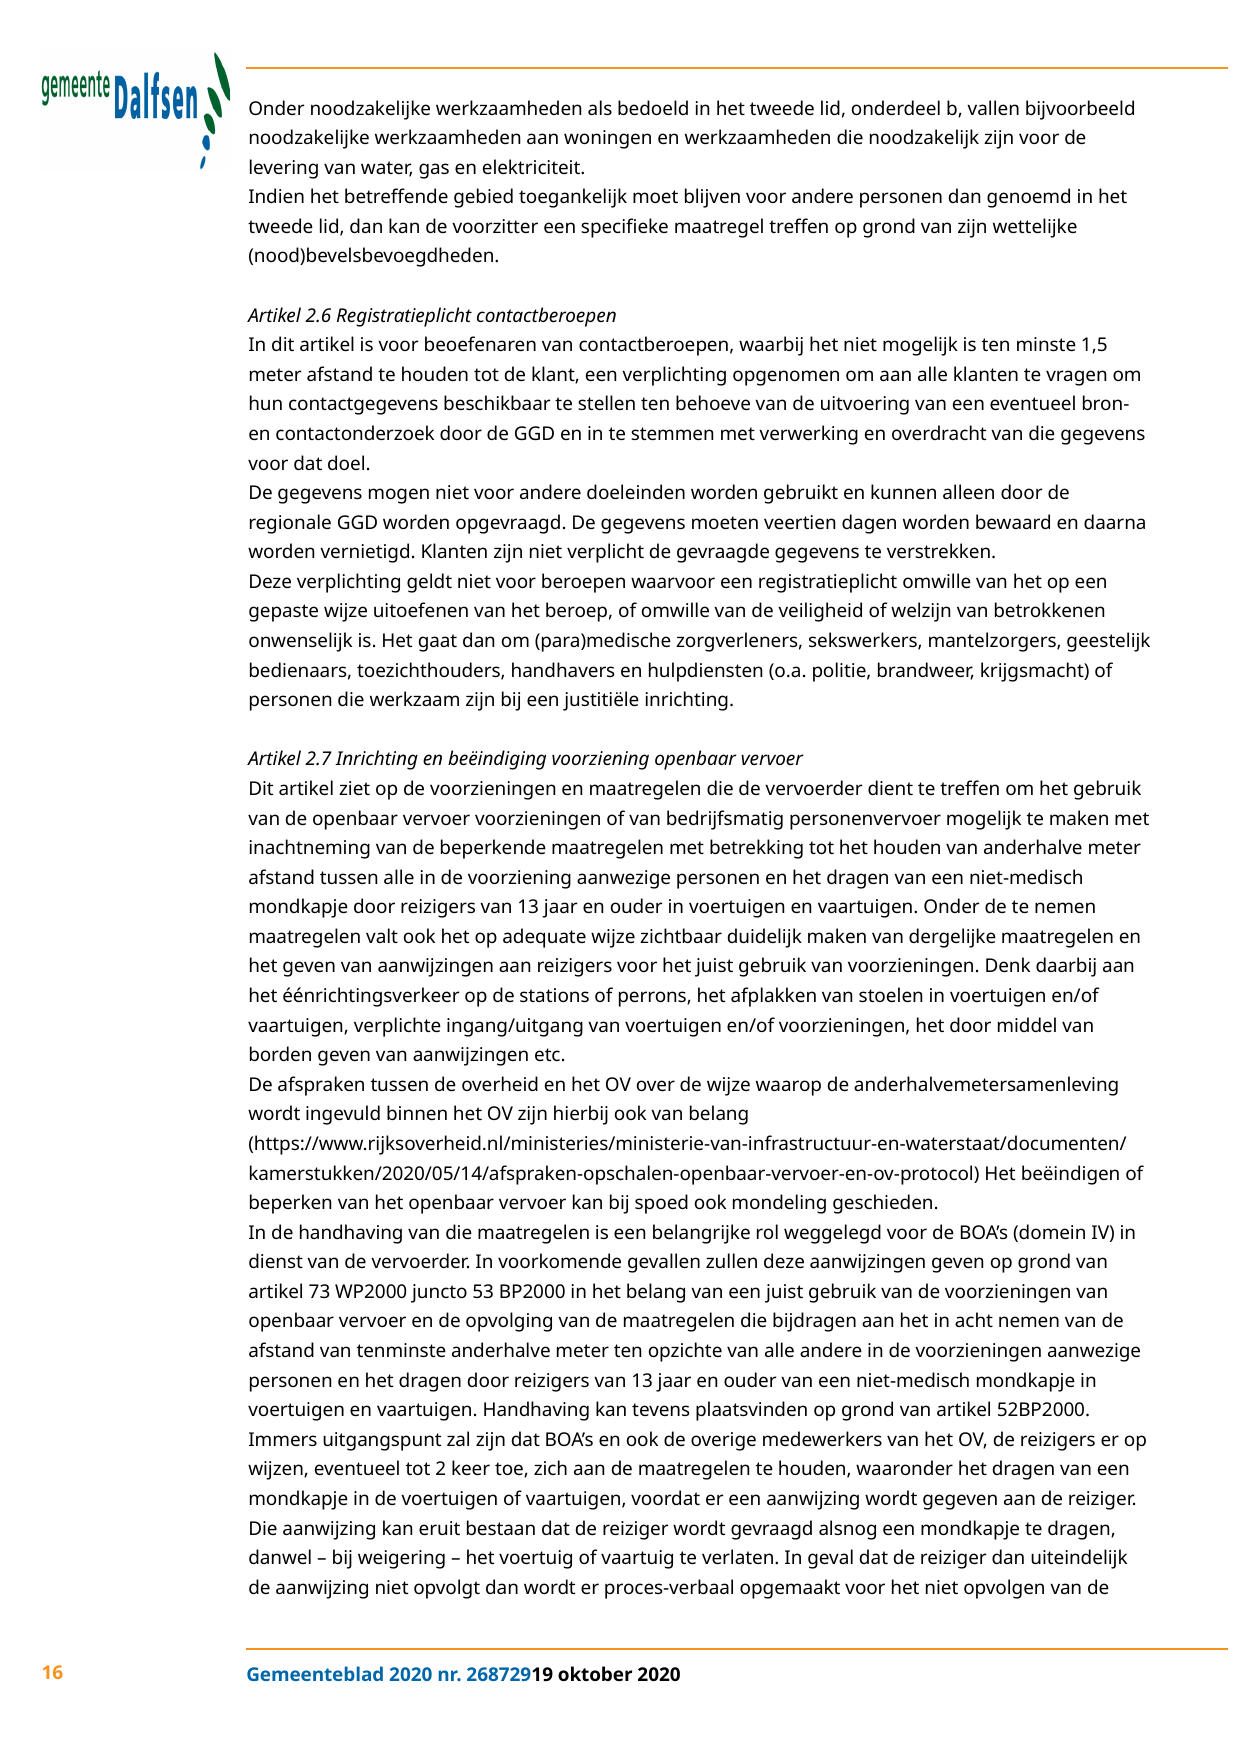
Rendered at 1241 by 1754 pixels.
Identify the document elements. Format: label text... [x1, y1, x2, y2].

text Onder noodzakelijke werkzaamheden als bedoeld in het tweede lid, onderdeel b, vallen bijvoorbeeld noodzakelijke werkzaamheden aan woningen en werkzaamheden die noodzakelijk zijn voor de levering van water, gas en elektriciteit. [248, 95, 1152, 180]
picture [41, 47, 231, 172]
text Indien het betreffende gebied toegankelijk moet blijven voor andere personen dan genoemd in het tweede lid, dan kan de voorzitter een specifieke maatregel treffen op grond van zijn wettelijke (nood)bevelsbevoegdheden. [248, 183, 1152, 268]
text Immers uitgangspunt zal zijn dat BOA’s en ook de overige medewerkers van het OV, de reizigers er op wijzen, eventueel tot 2 keer toe, zich aan de maatregelen te houden, waaronder het dragen van een mondkapje in de voertuigen of vaartuigen, voordat er een aanwijzing wordt gegeven aan de reiziger. Die aanwijzing kan eruit bestaan dat de reiziger wordt gevraagd alsnog een mondkapje te dragen, danwel – bij weigering – het voertuig of vaartuig te verlaten. In geval dat de reiziger dan uiteindelijk de aanwijzing niet opvolgt dan wordt er proces-verbaal opgemaakt voor het niet opvolgen van de [248, 1426, 1152, 1600]
text In de handhaving van die maatregelen is een belangrijke rol weggelegd voor de BOA’s (domein IV) in dienst van de vervoerder. In voorkomende gevallen zullen deze aanwijzingen geven op grond van artikel 73 WP2000 juncto 53 BP2000 in het belang van een juist gebruik van de voorzieningen van openbaar vervoer en de opvolging van de maatregelen die bijdragen aan het in acht nemen van de afstand van tenminste anderhalve meter ten opzichte van alle andere in de voorzieningen aanwezige personen en het dragen door reizigers van 13 jaar en ouder van een niet-medisch mondkapje in voertuigen en vaartuigen. Handhaving kan tevens plaatsvinden op grond van artikel 52BP2000. [248, 1219, 1152, 1422]
text Dit artikel ziet op de voorzieningen en maatregelen die de vervoerder dient te treffen om het gebruik van de openbaar vervoer voorzieningen of van bedrijfsmatig personenvervoer mogelijk te maken met inachtneming van de beperkende maatregelen met betrekking tot het houden van anderhalve meter afstand tussen alle in de voorziening aanwezige personen en het dragen van een niet-medisch mondkapje door reizigers van 13 jaar en ouder in voertuigen en vaartuigen. Onder de te nemen maatregelen valt ook het op adequate wijze zichtbaar duidelijk maken van dergelijke maatregelen en het geven van aanwijzingen aan reizigers voor het juist gebruik van voorzieningen. Denk daarbij aan het éénrichtingsverkeer op de stations of perrons, het afplakken van stoelen in voertuigen en/of vaartuigen, verplichte ingang/uitgang van voertuigen en/of voorzieningen, het door middel van borden geven van aanwijzingen etc. [248, 775, 1152, 1067]
text Artikel 2.7 Inrichting en beëindiging voorziening openbaar vervoer [248, 746, 1152, 771]
text De gegevens mogen niet voor andere doeleinden worden gebruikt en kunnen alleen door de regionale GGD worden opgevraagd. De gegevens moeten veertien dagen worden bewaard en daarna worden vernietigd. Klanten zijn niet verplicht de gevraagde gegevens te verstrekken. [248, 479, 1152, 564]
text Artikel 2.6 Registratieplicht contactberoepen [248, 302, 1152, 328]
text De afspraken tussen de overheid en het OV over de wijze waarop de anderhalvemetersamenleving wordt ingevuld binnen het OV zijn hierbij ook van belang (https://www.rijksoverheid.nl/ministeries/ministerie-van-infrastructuur-en-waterstaat/documenten/kamerstukken/2020/05/14/afspraken-opschalen-openbaar-vervoer-en-ov-protocol) Het beëindigen of beperken van het openbaar vervoer kan bij spoed ook mondeling geschieden. [248, 1071, 1152, 1215]
text In dit artikel is voor beoefenaren van contactberoepen, waarbij het niet mogelijk is ten minste 1,5 meter afstand te houden tot de klant, een verplichting opgenomen om aan alle klanten te vragen om hun contactgegevens beschikbaar te stellen ten behoeve van de uitvoering van een eventueel bron- en contactonderzoek door de GGD en in te stemmen met verwerking en overdracht van die gegevens voor dat doel. [248, 331, 1152, 476]
text Deze verplichting geldt niet voor beroepen waarvoor een registratieplicht omwille van het op een gepaste wijze uitoefenen van het beroep, of omwille van de veiligheid of welzijn van betrokkenen onwenselijk is. Het gaat dan om (para)medische zorgverleners, sekswerkers, mantelzorgers, geestelijk bedienaars, toezichthouders, handhavers en hulpdiensten (o.a. politie, brandweer, krijgsmacht) of personen die werkzaam zijn bij een justitiële inrichting. [248, 568, 1152, 712]
